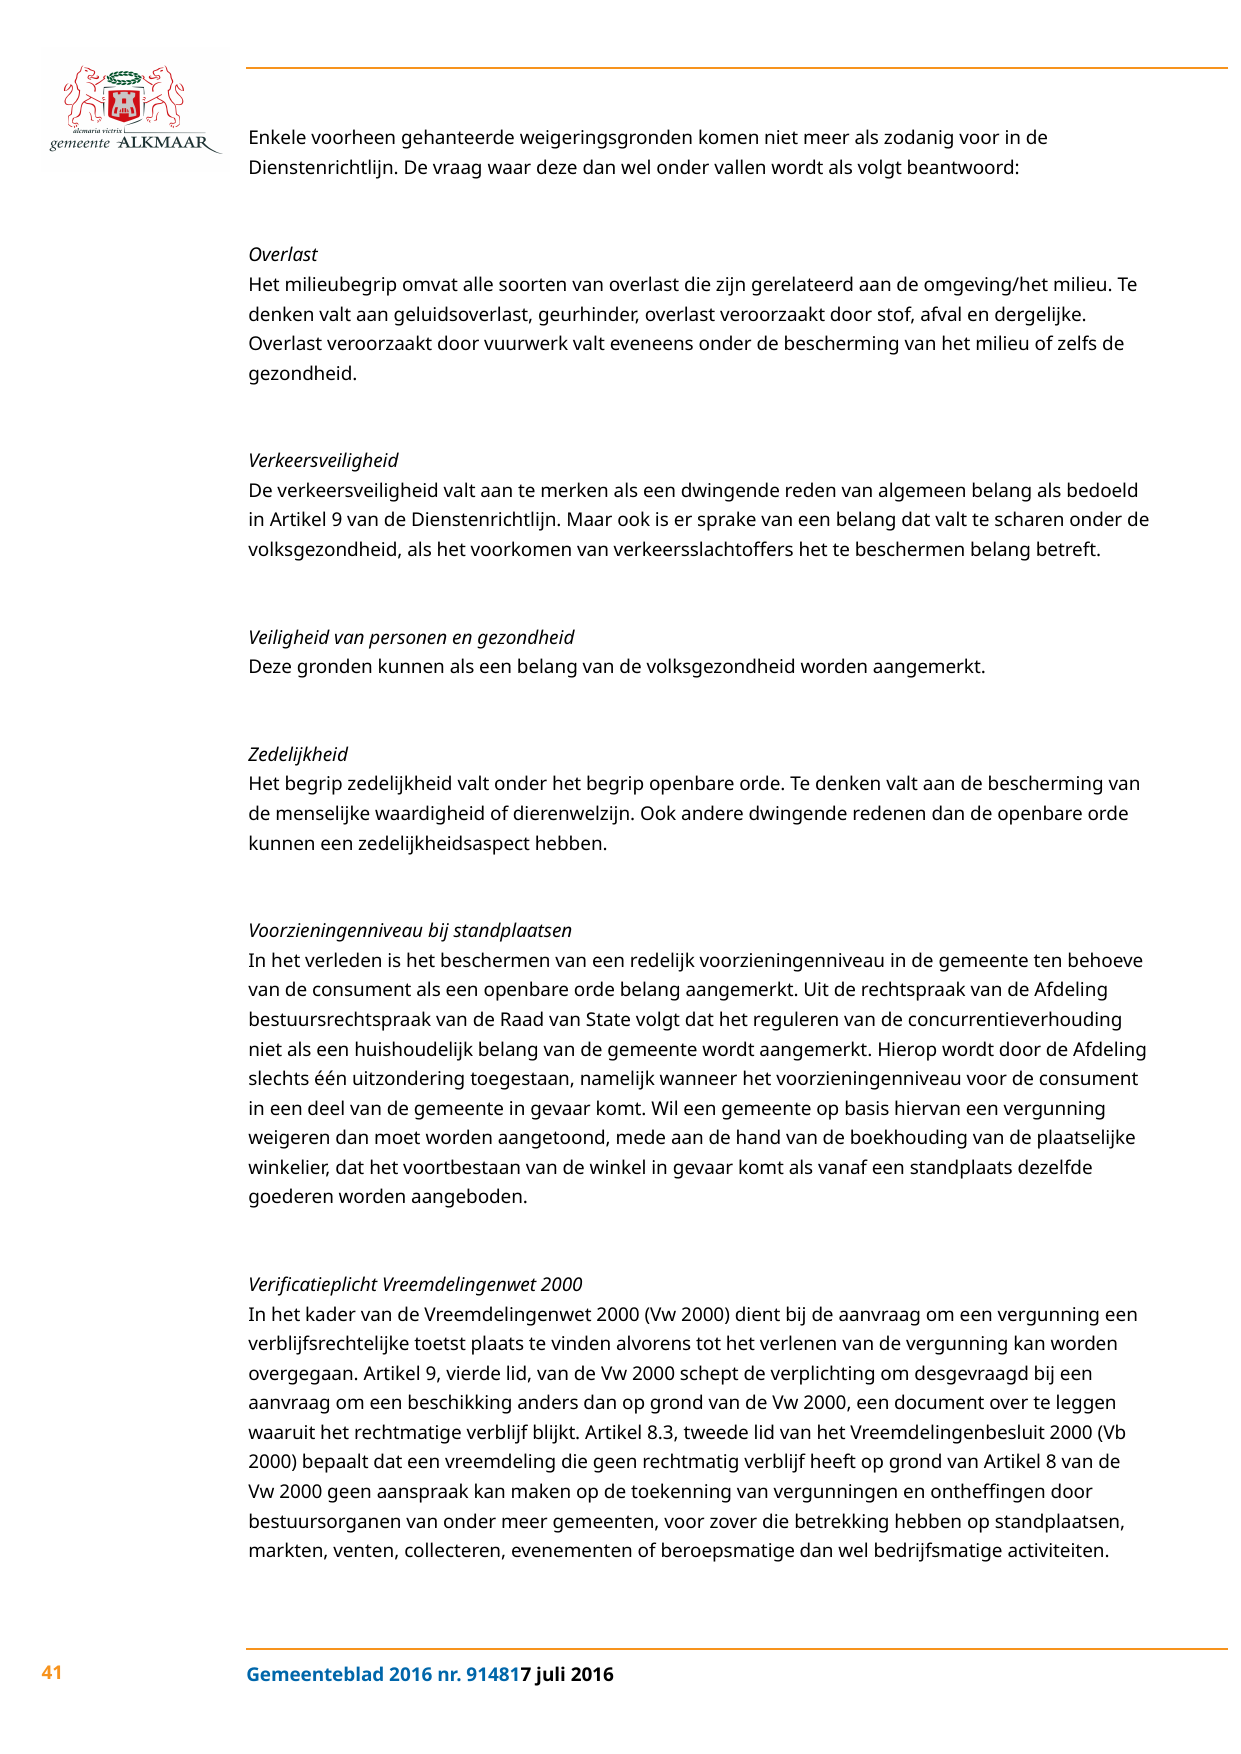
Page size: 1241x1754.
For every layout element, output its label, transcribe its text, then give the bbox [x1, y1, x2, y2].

text Veiligheid van personen en gezondheid [248, 624, 1152, 649]
text Verificatieplicht Vreemdelingenwet 2000 [248, 1271, 1152, 1297]
text Het begrip zedelijkheid valt onder het begrip openbare orde. Te denken valt aan de bescherming van de menselijke waardigheid of dierenwelzijn. Ook andere dwingende redenen dan de openbare orde kunnen een zedelijkheidsaspect hebben. [248, 771, 1152, 856]
text Voorzieningenniveau bij standplaatsen [248, 917, 1152, 943]
text Het milieubegrip omvat alle soorten van overlast die zijn gerelateerd aan de omgeving/het milieu. Te denken valt aan geluidsoverlast, geurhinder, overlast veroorzaakt door stof, afval en dergelijke. Overlast veroorzaakt door vuurwerk valt eveneens onder de bescherming van het milieu of zelfs de gezondheid. [248, 271, 1152, 386]
picture [41, 47, 231, 172]
text In het verleden is het beschermen van een redelijk voorzieningenniveau in de gemeente ten behoeve van de consument als een openbare orde belang aangemerkt. Uit de rechtspraak van de Afdeling bestuursrechtspraak van de Raad van State volgt dat het reguleren van de concurrentieverhouding niet als een huishoudelijk belang van de gemeente wordt aangemerkt. Hierop wordt door de Afdeling slechts één uitzondering toegestaan, namelijk wanneer het voorzieningenniveau voor de consument in een deel van de gemeente in gevaar komt. Wil een gemeente op basis hiervan een vergunning weigeren dan moet worden aangetoond, mede aan de hand van de boekhouding van de plaatselijke winkelier, dat het voortbestaan van de winkel in gevaar komt als vanaf een standplaats dezelfde goederen worden aangeboden. [248, 947, 1152, 1209]
text Deze gronden kunnen als een belang van de volksgezondheid worden aangemerkt. [248, 653, 1152, 679]
text In het kader van de Vreemdelingenwet 2000 (Vw 2000) dient bij de aanvraag om een vergunning een verblijfsrechtelijke toetst plaats te vinden alvorens tot het verlenen van de vergunning kan worden overgegaan. Artikel 9, vierde lid, van de Vw 2000 schept de verplichting om desgevraagd bij een aanvraag om een beschikking anders dan op grond van de Vw 2000, een document over te leggen waaruit het rechtmatige verblijf blijkt. Artikel 8.3, tweede lid van het Vreemdelingenbesluit 2000 (Vb 2000) bepaalt dat een vreemdeling die geen rechtmatig verblijf heeft op grond van Artikel 8 van de Vw 2000 geen aanspraak kan maken op de toekenning van vergunningen en ontheffingen door bestuursorganen van onder meer gemeenten, voor zover die betrekking hebben op standplaatsen, markten, venten, collecteren, evenementen of beroepsmatige dan wel bedrijfsmatige activiteiten. [248, 1301, 1152, 1563]
text Verkeersveiligheid [248, 447, 1152, 473]
text Overlast [248, 242, 1152, 267]
text De verkeersveiligheid valt aan te merken als een dwingende reden van algemeen belang als bedoeld in Artikel 9 van de Dienstenrichtlijn. Maar ook is er sprake van een belang dat valt te scharen onder de volksgezondheid, als het voorkomen van verkeersslachtoffers het te beschermen belang betreft. [248, 477, 1152, 562]
text Enkele voorheen gehanteerde weigeringsgronden komen niet meer als zodanig voor in de Dienstenrichtlijn. De vraag waar deze dan wel onder vallen wordt als volgt beantwoord: [248, 124, 1152, 180]
text Zedelijkheid [248, 741, 1152, 767]
